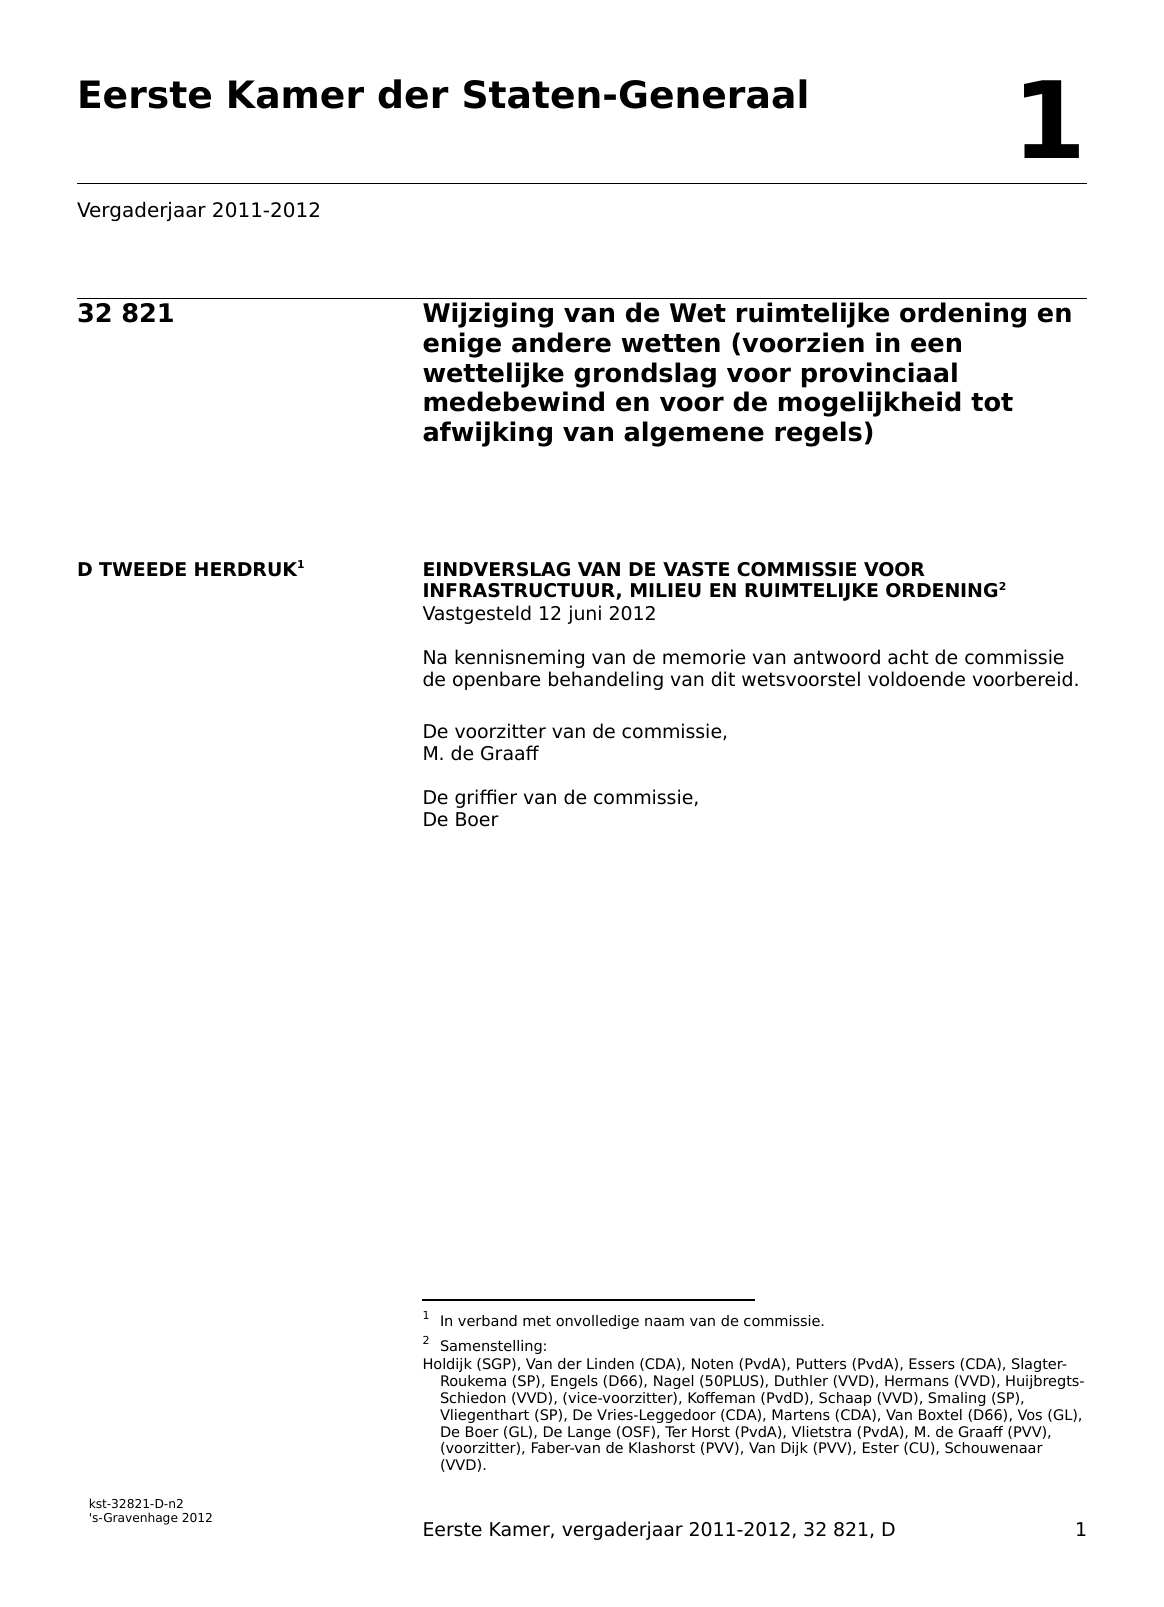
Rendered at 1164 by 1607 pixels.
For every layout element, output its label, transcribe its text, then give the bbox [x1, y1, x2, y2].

text Na kennisneming van de memorie van antwoord acht de commissie de openbare behandeling van dit wetsvoorstel voldoende voorbereid. [422, 647, 1087, 691]
text kst-32821-D-n2 [88, 1497, 323, 1511]
text De griffier van de commissie, De Boer [422, 787, 1087, 831]
text 's-Gravenhage 2012 [88, 1511, 323, 1525]
text In verband met onvolledige naam van de commissie. [422, 1309, 1087, 1331]
subtitle D TWEEDE HERDRUK EINDVERSLAG VAN DE VASTE COMMISSIE VOOR INFRASTRUCTUUR, MILIEU EN RUIMTELIJKE ORDENING [77, 558, 1087, 602]
table_cell Vergaderjaar 2011-2012 [77, 184, 1087, 298]
text Vastgesteld 12 juni 2012 [422, 602, 1087, 624]
text De voorzitter van de commissie, M. de Graaff [422, 721, 1087, 764]
text Holdijk (SGP), Van der Linden (CDA), Noten (PvdA), Putters (PvdA), Essers (CDA), Slagter-Roukema (SP), Engels (D66), Nagel (50PLUS), Duthler (VVD), Hermans (VVD), Huijbregts-Schiedon (VVD), (vice-voorzitter), Koffeman (PvdD), Schaap (VVD), Smaling (SP), Vliegenthart (SP), De Vries-Leggedoor (CDA), Martens (CDA), Van Boxtel (D66), Vos (GL), De Boer (GL), De Lange (OSF), Ter Horst (PvdA), Vlietstra (PvdA), M. de Graaff (PVV), (voorzitter), Faber-van de Klashorst (PVV), Van Dijk (PVV), Ester (CU), Schouwenaar (VVD). [422, 1356, 1087, 1474]
table_header Eerste Kamer der Staten-Generaal [77, 59, 886, 183]
subtitle 32 821 Wijziging van de Wet ruimtelijke ordening en enige andere wetten (voorzien in een wettelijke grondslag voor provinciaal medebewind en voor de mogelijkheid tot afwijking van algemene regels) [77, 299, 1087, 447]
text Samenstelling: [422, 1334, 1087, 1356]
table_header 1 [886, 59, 1087, 183]
